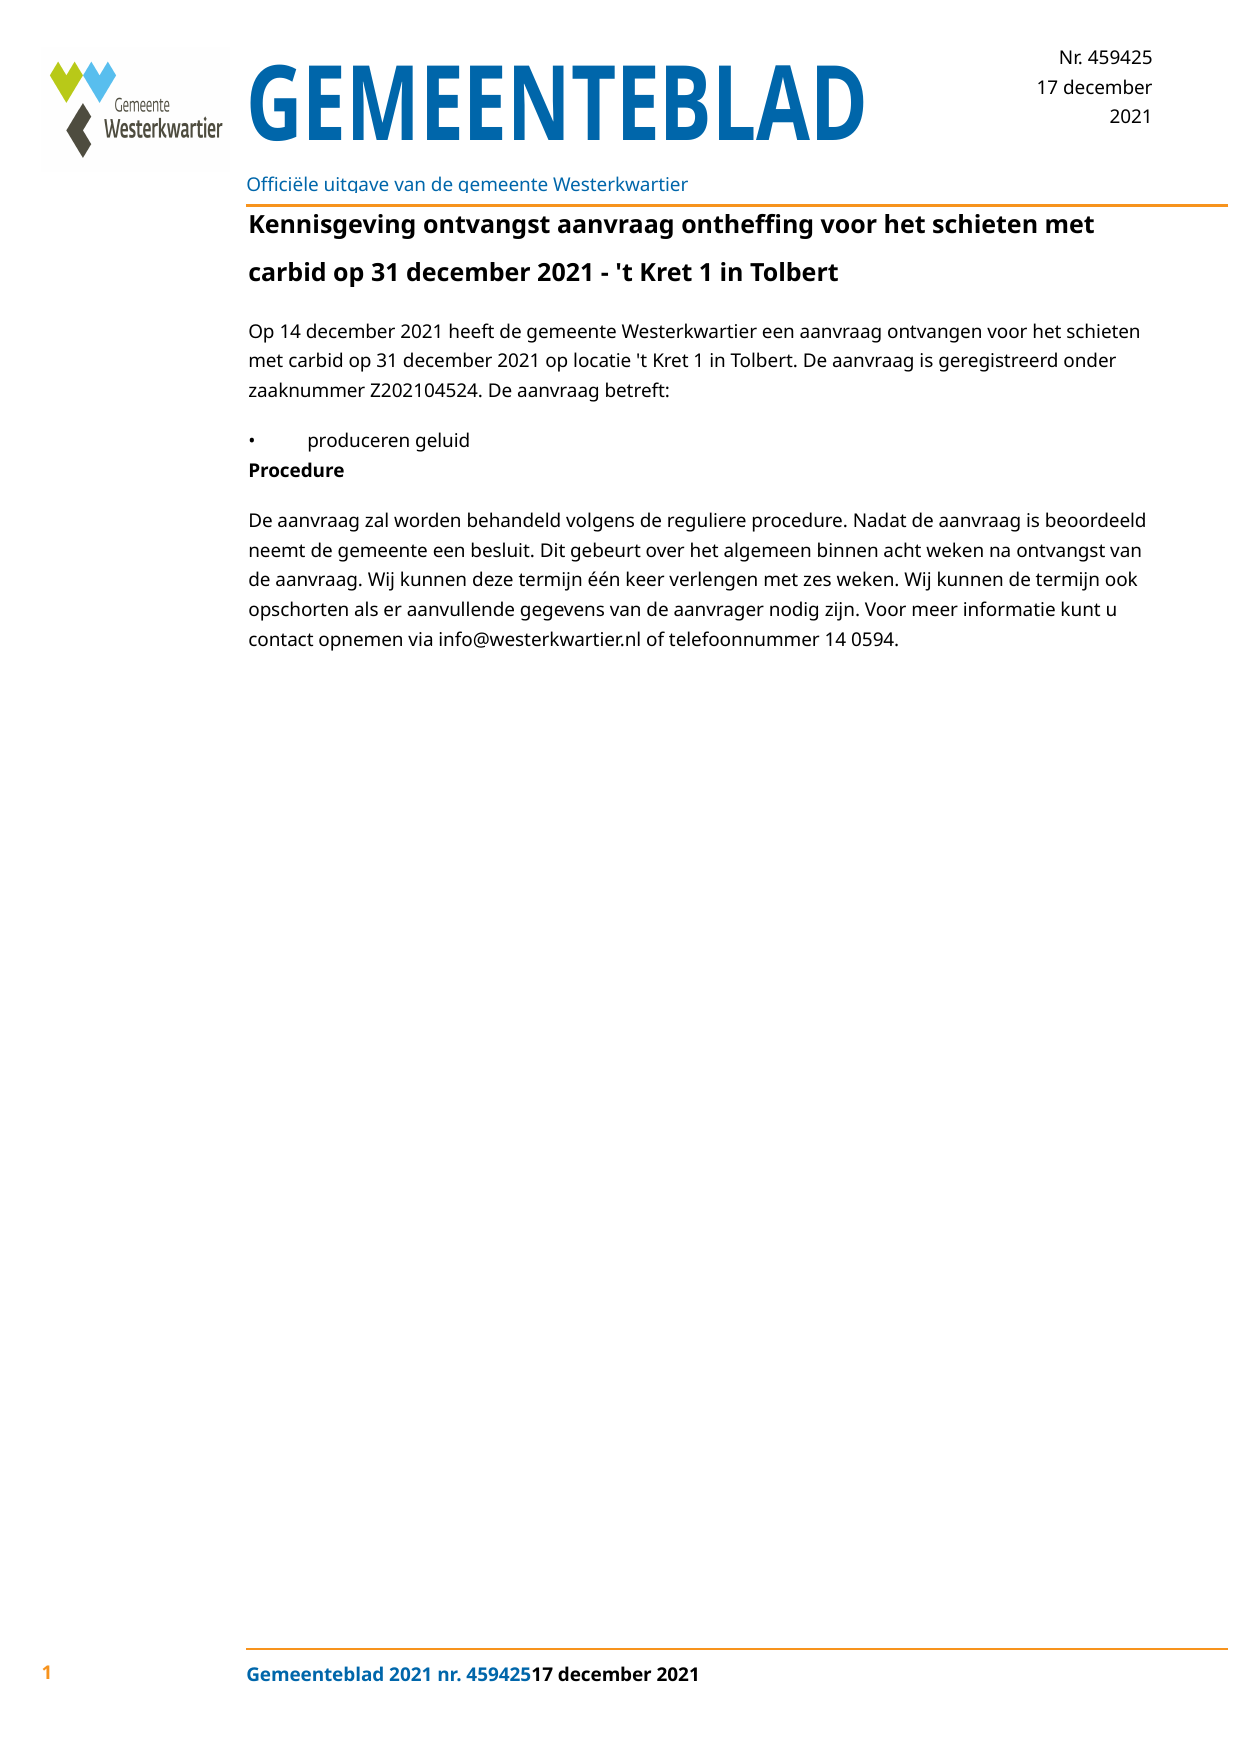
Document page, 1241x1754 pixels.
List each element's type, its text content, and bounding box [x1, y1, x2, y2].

picture [41, 47, 231, 172]
text Kennisgeving ontvangst aanvraag ontheffing voor het schieten met carbid op 31 december 2021 - 't Kret 1 in Tolbert [248, 207, 1152, 288]
list produceren geluid [248, 427, 1152, 453]
text De aanvraag zal worden behandeld volgens de reguliere procedure. Nadat de aanvraag is beoordeeld neemt de gemeente een besluit. Dit gebeurt over het algemeen binnen acht weken na ontvangst van de aanvraag. Wij kunnen deze termijn één keer verlengen met zes weken. Wij kunnen de termijn ook opschorten als er aanvullende gegevens van de aanvrager nodig zijn. Voor meer informatie kunt u contact opnemen via info@westerkwartier.nl of telefoonnummer 14 0594. [248, 507, 1152, 652]
text Op 14 december 2021 heeft de gemeente Westerkwartier een aanvraag ontvangen voor het schieten met carbid op 31 december 2021 op locatie 't Kret 1 in Tolbert. De aanvraag is geregistreerd onder zaaknummer Z202104524. De aanvraag betreft: [248, 318, 1152, 403]
text Procedure [248, 457, 1152, 483]
